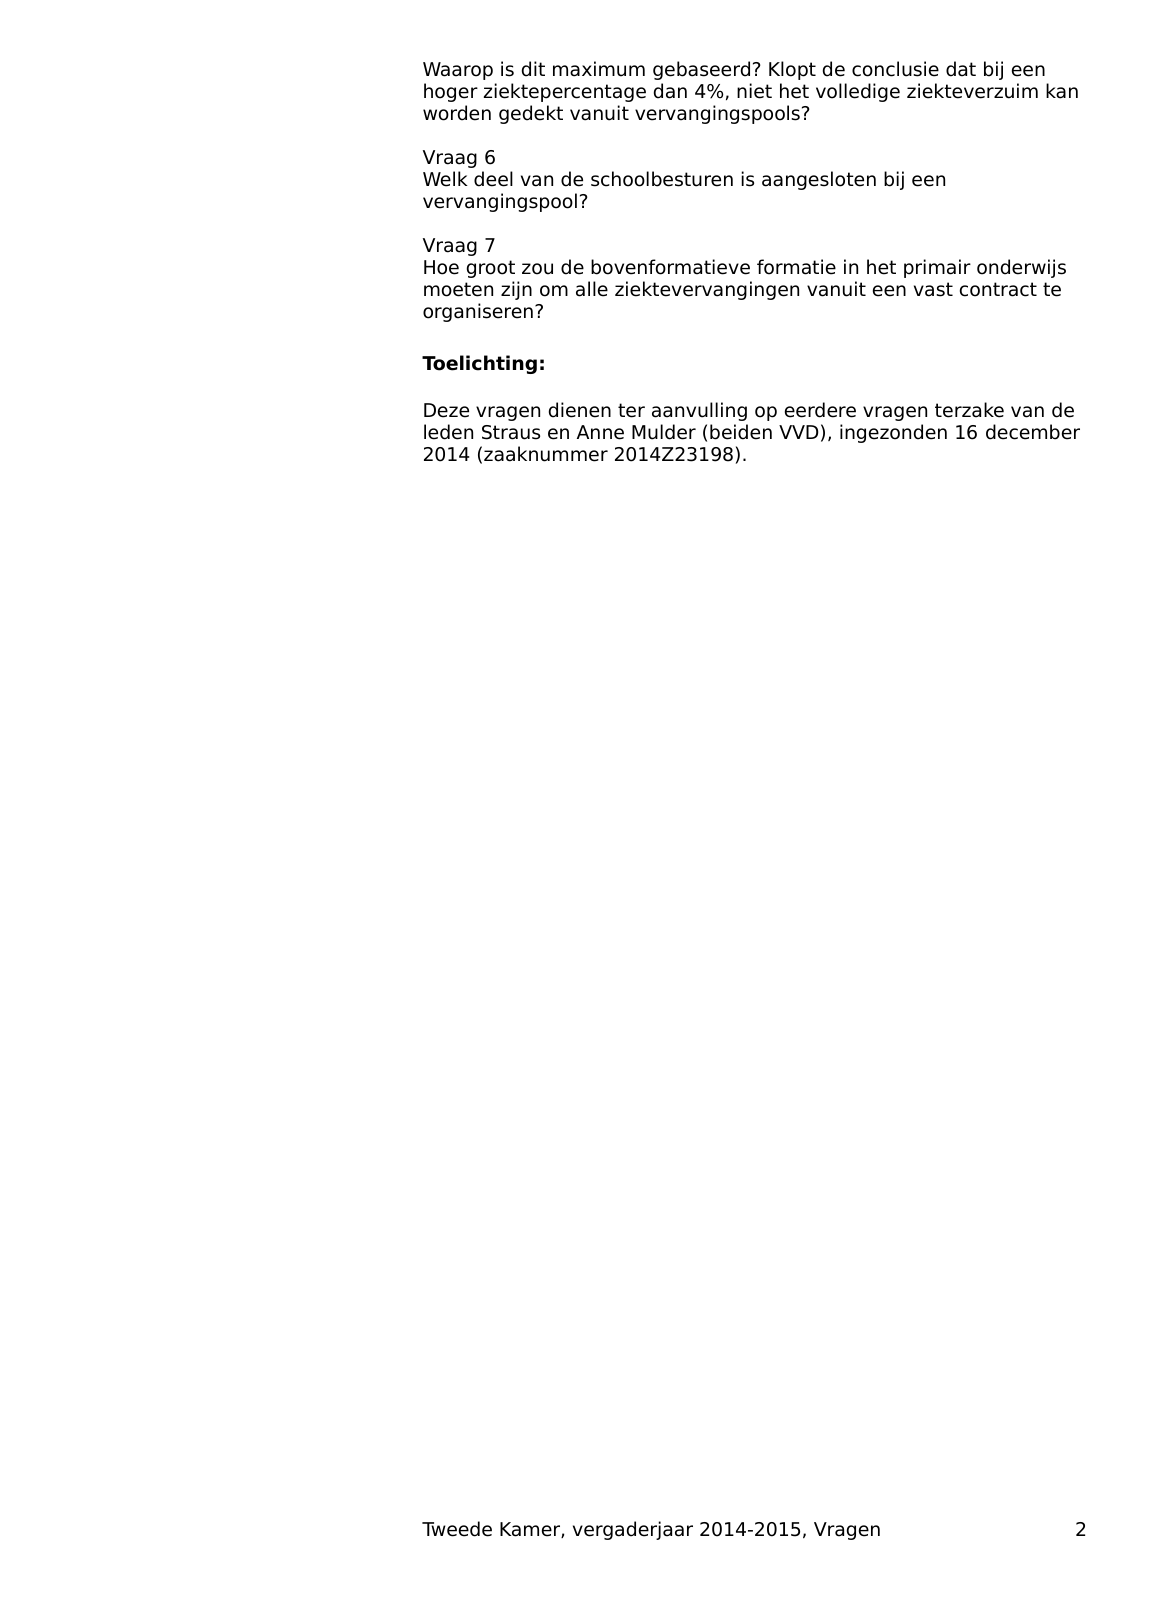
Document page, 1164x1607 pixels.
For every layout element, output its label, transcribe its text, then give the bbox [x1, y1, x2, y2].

text Vraag 7 [422, 235, 1087, 257]
text Welk deel van de schoolbesturen is aangesloten bij een vervangingspool? [422, 169, 1087, 213]
text Hoe groot zou de bovenformatieve formatie in het primair onderwijs moeten zijn om alle ziektevervangingen vanuit een vast contract te organiseren? [422, 257, 1087, 323]
text Vraag 6 [422, 147, 1087, 169]
subtitle Toelichting: [422, 353, 1087, 375]
text Deze vragen dienen ter aanvulling op eerdere vragen terzake van de leden Straus en Anne Mulder (beiden VVD), ingezonden 16 december 2014 (zaaknummer 2014Z23198). [422, 400, 1087, 466]
text Waarop is dit maximum gebaseerd? Klopt de conclusie dat bij een hoger ziektepercentage dan 4%, niet het volledige ziekteverzuim kan worden gedekt vanuit vervangingspools? [422, 59, 1087, 125]
